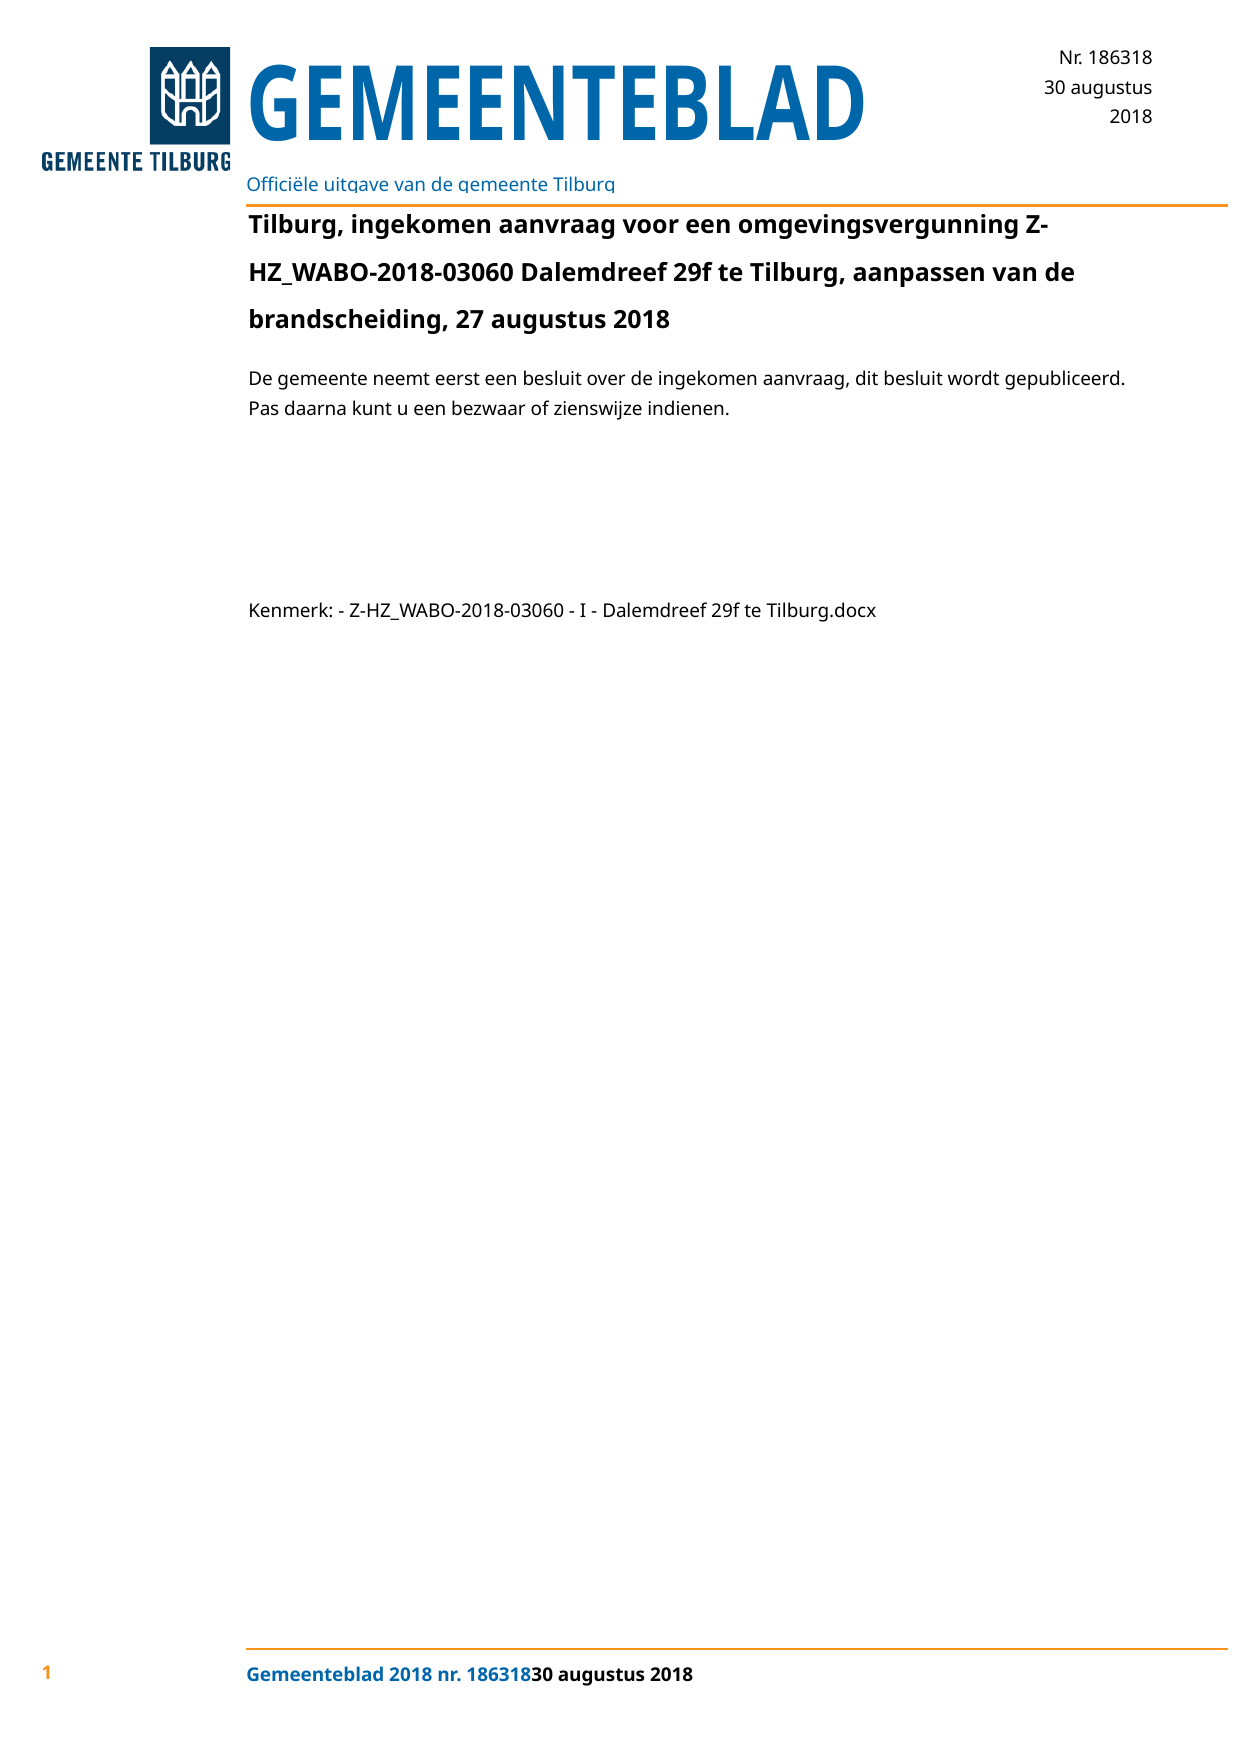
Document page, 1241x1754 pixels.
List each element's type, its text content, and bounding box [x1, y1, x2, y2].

text Kenmerk: - Z-HZ_WABO-2018-03060 - I - Dalemdreef 29f te Tilburg.docx [248, 597, 1152, 622]
picture [41, 47, 231, 172]
text Tilburg, ingekomen aanvraag voor een omgevingsvergunning Z-HZ_WABO-2018-03060 Dalemdreef 29f te Tilburg, aanpassen van de brandscheiding, 27 augustus 2018 [248, 207, 1152, 336]
text De gemeente neemt eerst een besluit over de ingekomen aanvraag, dit besluit wordt gepubliceerd. Pas daarna kunt u een bezwaar of zienswijze indienen. [248, 366, 1152, 421]
